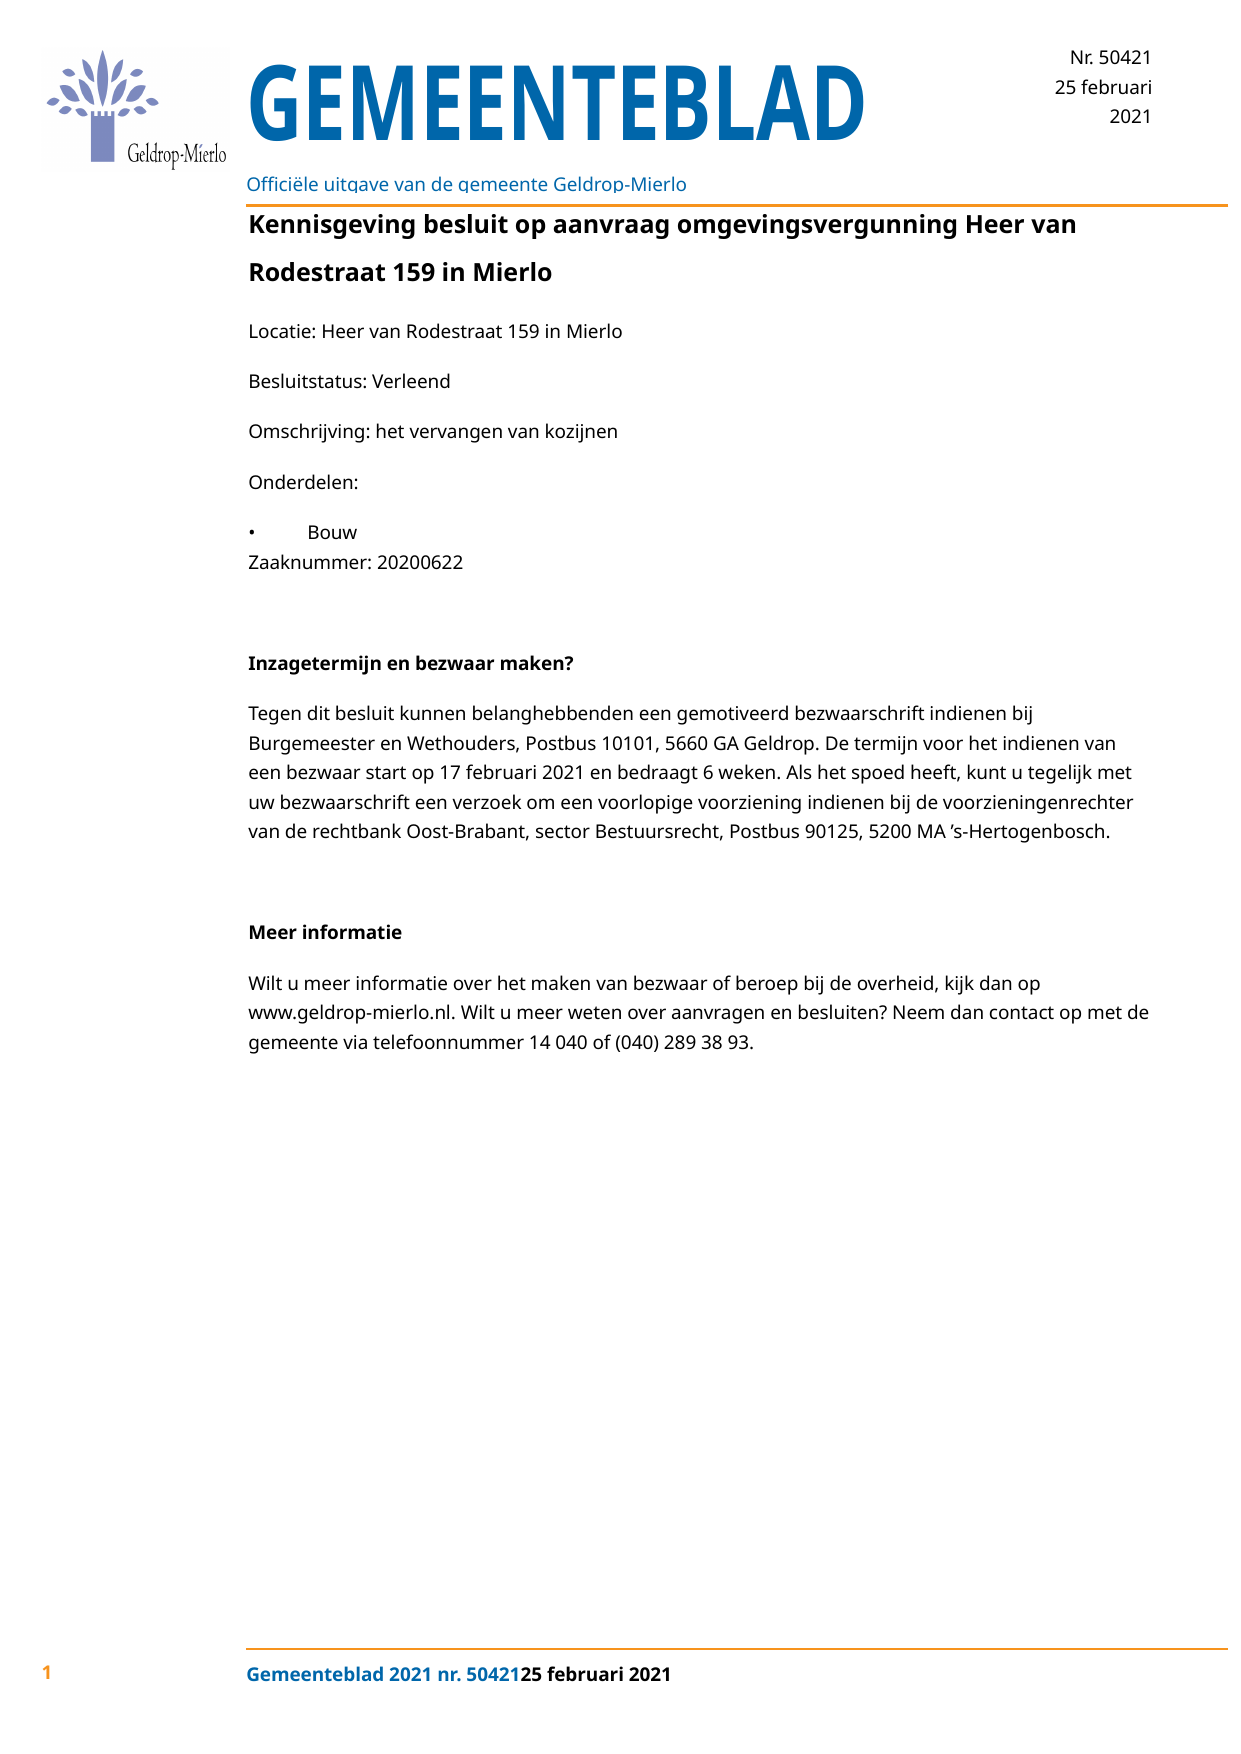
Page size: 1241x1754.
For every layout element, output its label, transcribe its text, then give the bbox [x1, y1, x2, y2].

text Onderdelen: [248, 469, 1152, 495]
text Wilt u meer informatie over het maken van bezwaar of beroep bij de overheid, kijk dan op www.geldrop-mierlo.nl. Wilt u meer weten over aanvragen en besluiten? Neem dan contact op met de gemeente via telefoonnummer 14 040 of (040) 289 38 93. [248, 970, 1152, 1055]
text Besluitstatus: Verleend [248, 368, 1152, 394]
text Tegen dit besluit kunnen belanghebbenden een gemotiveerd bezwaarschrift indienen bij Burgemeester en Wethouders, Postbus 10101, 5660 GA Geldrop. De termijn voor het indienen van een bezwaar start op 17 februari 2021 en bedraagt 6 weken. Als het spoed heeft, kunt u tegelijk met uw bezwaarschrift een verzoek om een voorlopige voorziening indienen bij de voorzieningenrechter van de rechtbank Oost-Brabant, sector Bestuursrecht, Postbus 90125, 5200 MA ’s-Hertogenbosch. [248, 700, 1152, 844]
text Meer informatie [248, 919, 1152, 945]
text Locatie: Heer van Rodestraat 159 in Mierlo [248, 318, 1152, 344]
picture [41, 47, 231, 172]
text Omschrijving: het vervangen van kozijnen [248, 419, 1152, 444]
text Kennisgeving besluit op aanvraag omgevingsvergunning Heer van Rodestraat 159 in Mierlo [248, 207, 1152, 288]
list Bouw [248, 519, 1152, 545]
text Zaaknummer: 20200622 [248, 549, 1152, 575]
text Inzagetermijn en bezwaar maken? [248, 650, 1152, 676]
